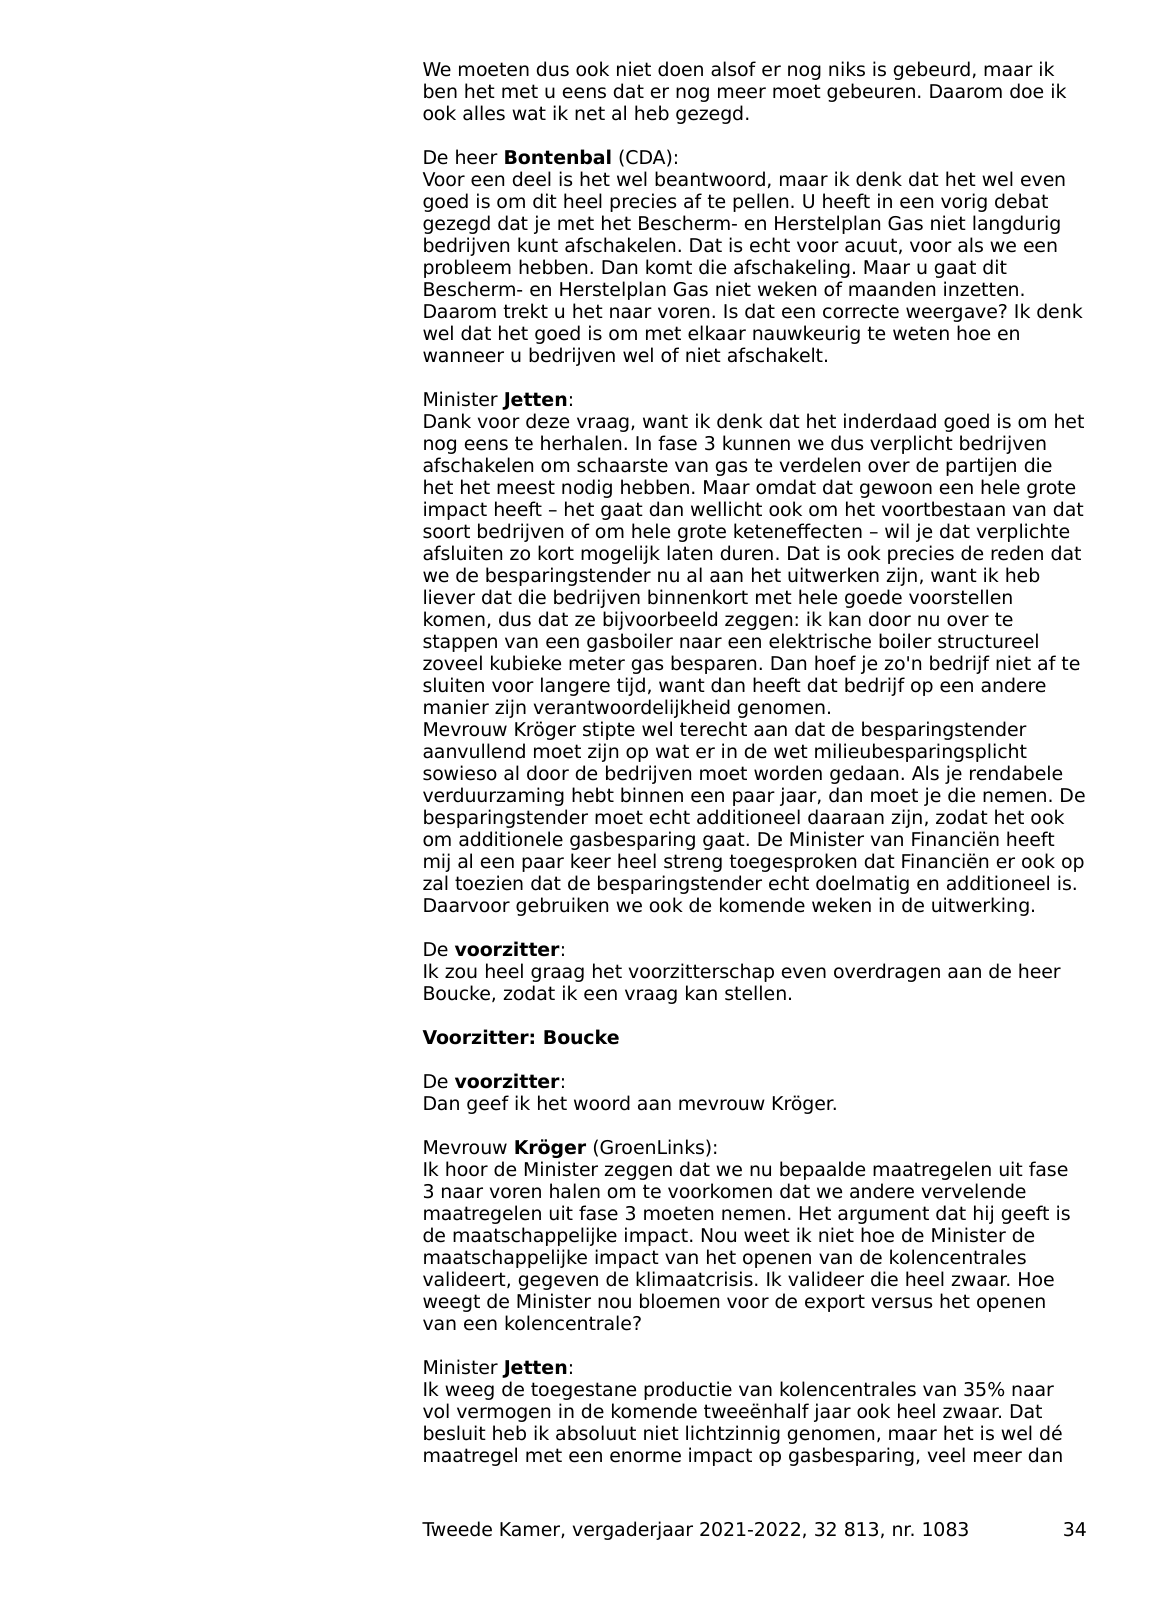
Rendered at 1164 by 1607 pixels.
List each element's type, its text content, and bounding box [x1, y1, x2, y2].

text We moeten dus ook niet doen alsof er nog niks is gebeurd, maar ik ben het met u eens dat er nog meer moet gebeuren. Daarom doe ik ook alles wat ik net al heb gezegd. [422, 59, 1087, 125]
text Ik zou heel graag het voorzitterschap even overdragen aan de heer Boucke, zodat ik een vraag kan stellen. [422, 961, 1087, 1005]
text Minister Jetten: [422, 1357, 1087, 1379]
text De heer Bontenbal (CDA): [422, 147, 1087, 169]
text Voor een deel is het wel beantwoord, maar ik denk dat het wel even goed is om dit heel precies af te pellen. U heeft in een vorig debat gezegd dat je met het Bescherm- en Herstelplan Gas niet langdurig bedrijven kunt afschakelen. Dat is echt voor acuut, voor als we een probleem hebben. Dan komt die afschakeling. Maar u gaat dit Bescherm- en Herstelplan Gas niet weken of maanden inzetten. Daarom trekt u het naar voren. Is dat een correcte weergave? Ik denk wel dat het goed is om met elkaar nauwkeurig te weten hoe en wanneer u bedrijven wel of niet afschakelt. [422, 169, 1087, 367]
text Ik hoor de Minister zeggen dat we nu bepaalde maatregelen uit fase 3 naar voren halen om te voorkomen dat we andere vervelende maatregelen uit fase 3 moeten nemen. Het argument dat hij geeft is de maatschappelijke impact. Nou weet ik niet hoe de Minister de maatschappelijke impact van het openen van de kolencentrales valideert, gegeven de klimaatcrisis. Ik valideer die heel zwaar. Hoe weegt de Minister nou bloemen voor de export versus het openen van een kolencentrale? [422, 1159, 1087, 1335]
text Mevrouw Kröger (GroenLinks): [422, 1137, 1087, 1159]
text Dank voor deze vraag, want ik denk dat het inderdaad goed is om het nog eens te herhalen. In fase 3 kunnen we dus verplicht bedrijven afschakelen om schaarste van gas te verdelen over de partijen die het het meest nodig hebben. Maar omdat dat gewoon een hele grote impact heeft – het gaat dan wellicht ook om het voortbestaan van dat soort bedrijven of om hele grote keteneffecten – wil je dat verplichte afsluiten zo kort mogelijk laten duren. Dat is ook precies de reden dat we de besparingstender nu al aan het uitwerken zijn, want ik heb liever dat die bedrijven binnenkort met hele goede voorstellen komen, dus dat ze bijvoorbeeld zeggen: ik kan door nu over te stappen van een gasboiler naar een elektrische boiler structureel zoveel kubieke meter gas besparen. Dan hoef je zo'n bedrijf niet af te sluiten voor langere tijd, want dan heeft dat bedrijf op een andere manier zijn verantwoordelijkheid genomen. [422, 411, 1087, 719]
text Ik weeg de toegestane productie van kolencentrales van 35% naar vol vermogen in de komende tweeënhalf jaar ook heel zwaar. Dat besluit heb ik absoluut niet lichtzinnig genomen, maar het is wel dé maatregel met een enorme impact op gasbesparing, veel meer dan [422, 1379, 1087, 1467]
text Voorzitter: Boucke [422, 1027, 1087, 1049]
text De voorzitter: [422, 939, 1087, 961]
text Minister Jetten: [422, 389, 1087, 411]
text Mevrouw Kröger stipte wel terecht aan dat de besparingstender aanvullend moet zijn op wat er in de wet milieubesparingsplicht sowieso al door de bedrijven moet worden gedaan. Als je rendabele verduurzaming hebt binnen een paar jaar, dan moet je die nemen. De besparingstender moet echt additioneel daaraan zijn, zodat het ook om additionele gasbesparing gaat. De Minister van Financiën heeft mij al een paar keer heel streng toegesproken dat Financiën er ook op zal toezien dat de besparingstender echt doelmatig en additioneel is. Daarvoor gebruiken we ook de komende weken in de uitwerking. [422, 719, 1087, 917]
text De voorzitter: [422, 1071, 1087, 1093]
text Dan geef ik het woord aan mevrouw Kröger. [422, 1093, 1087, 1115]
